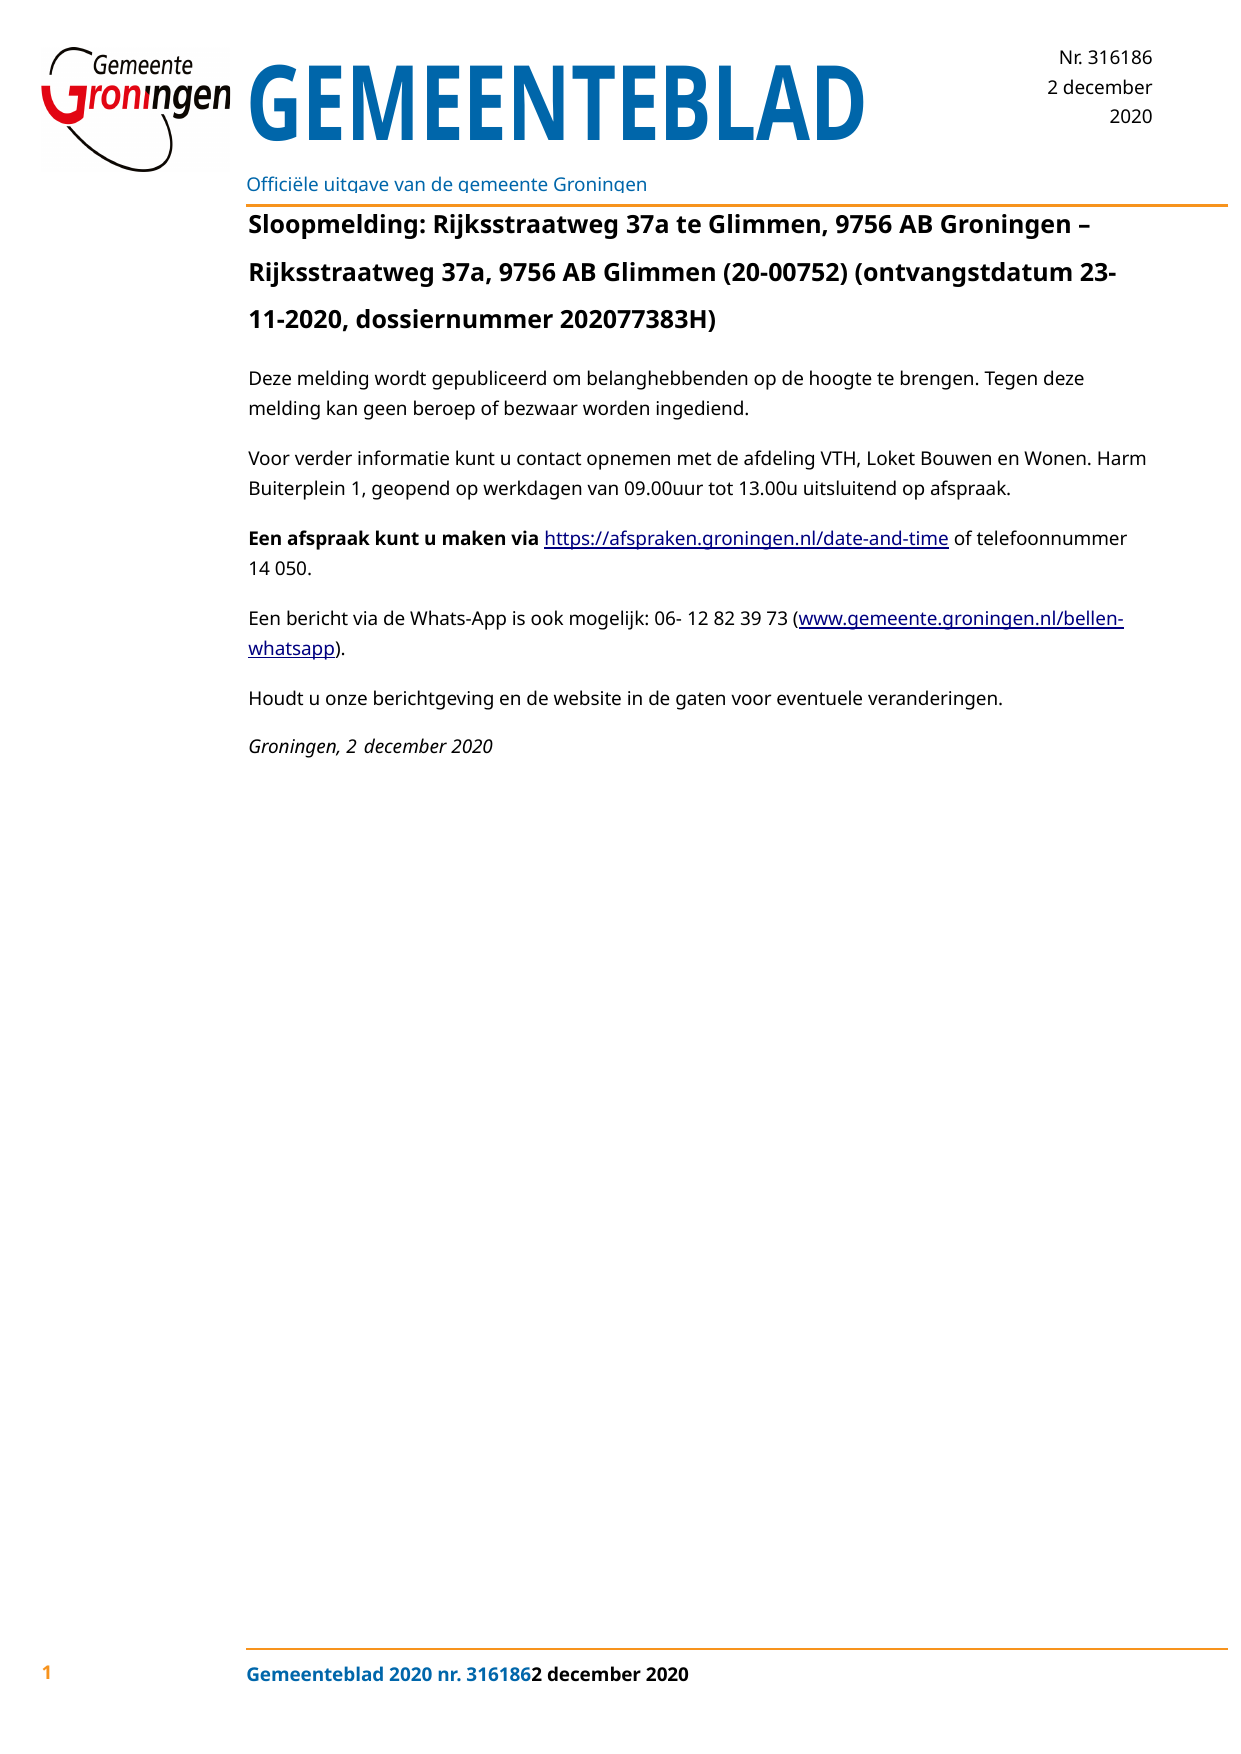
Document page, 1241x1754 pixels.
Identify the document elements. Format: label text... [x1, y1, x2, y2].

text Voor verder informatie kunt u contact opnemen met de afdeling VTH, Loket Bouwen en Wonen. Harm Buiterplein 1, geopend op werkdagen van 09.00uur tot 13.00u uitsluitend op afspraak. [248, 446, 1152, 501]
picture [41, 47, 231, 172]
text Deze melding wordt gepubliceerd om belanghebbenden op de hoogte te brengen. Tegen deze melding kan geen beroep of bezwaar worden ingediend. [248, 366, 1152, 421]
text Sloopmelding: Rijksstraatweg 37a te Glimmen, 9756 AB Groningen – Rijksstraatweg 37a, 9756 AB Glimmen (20-00752) (ontvangstdatum 23-11-2020, dossiernummer 202077383H) [248, 207, 1152, 336]
text Een bericht via de Whats-App is ook mogelijk: 06- 12 82 39 73 (www.gemeente.groningen.nl/bellen-whatsapp). [248, 606, 1152, 661]
text Houdt u onze berichtgeving en de website in de gaten voor eventuele veranderingen. [248, 686, 1152, 711]
text Groningen, 2 december 2020 [248, 733, 1152, 759]
text Een afspraak kunt u maken via https://afspraken.groningen.nl/date-and-time of telefoonnummer 14 050. [248, 526, 1152, 581]
